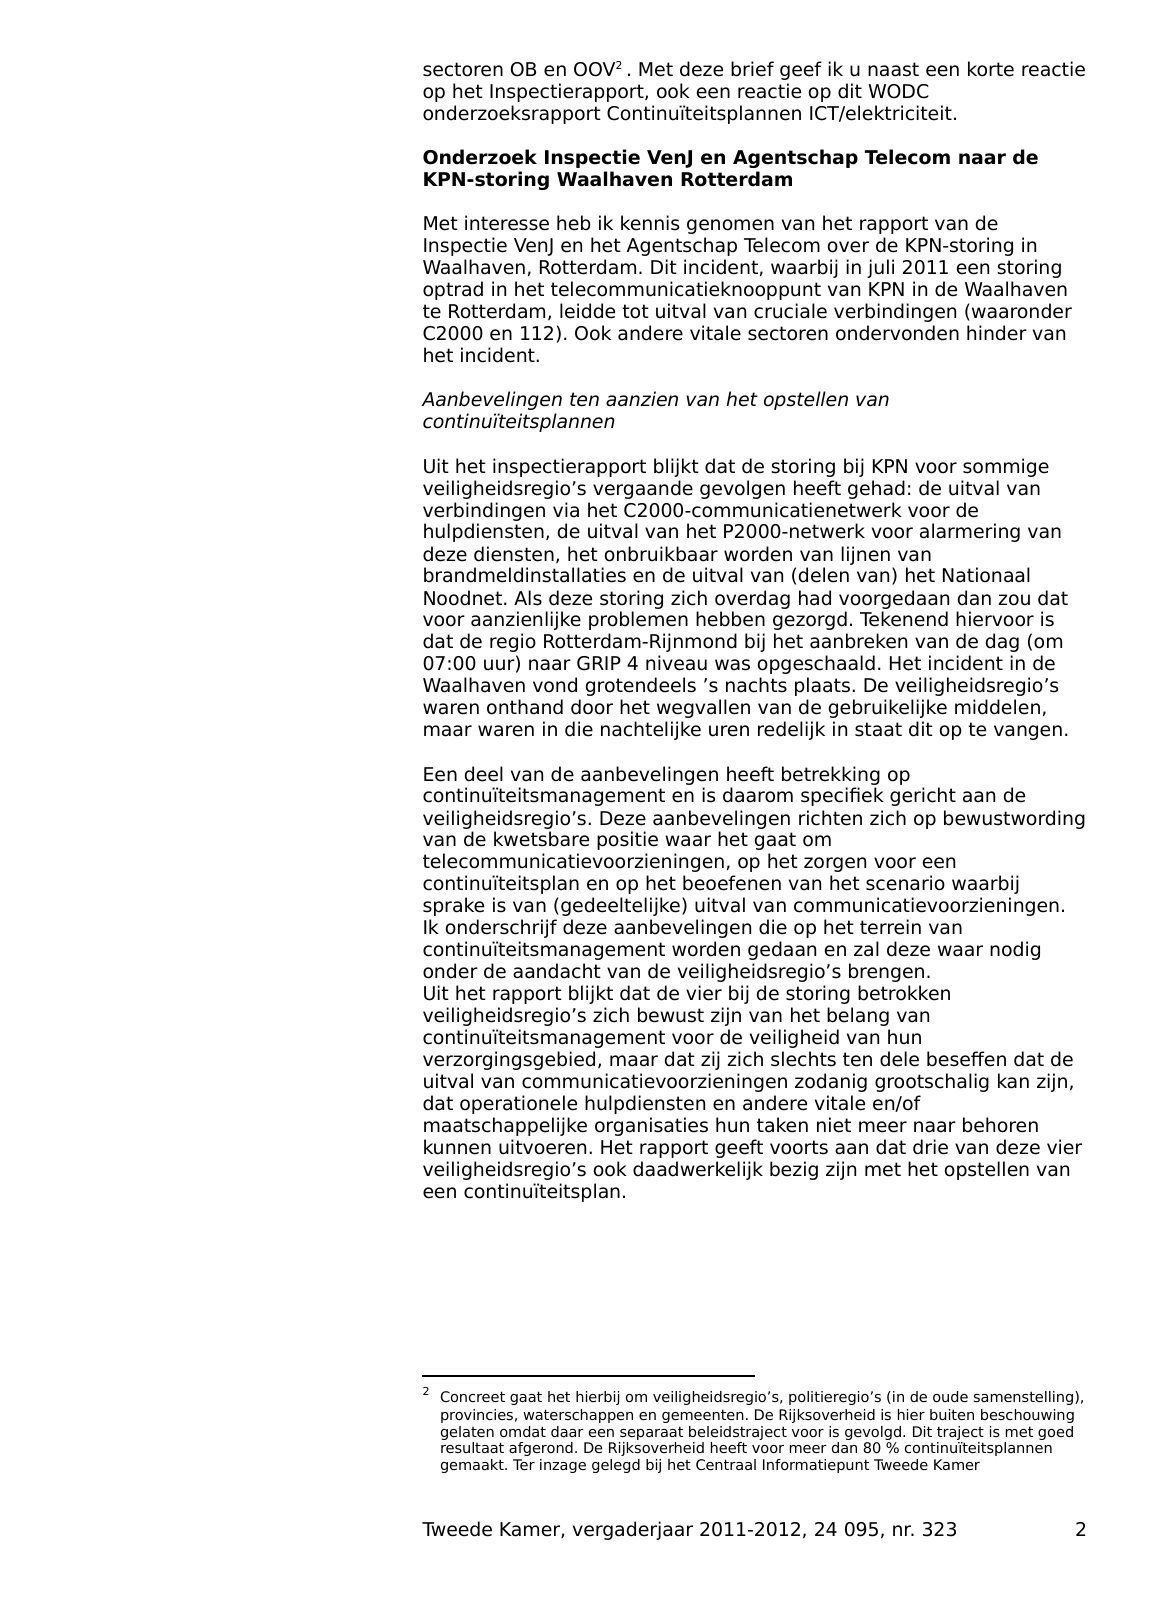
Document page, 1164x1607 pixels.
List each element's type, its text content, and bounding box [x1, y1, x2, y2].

text Met interesse heb ik kennis genomen van het rapport van de Inspectie VenJ en het Agentschap Telecom over de KPN-storing in Waalhaven, Rotterdam. Dit incident, waarbij in juli 2011 een storing optrad in het telecommunicatieknooppunt van KPN in de Waalhaven te Rotterdam, leidde tot uitval van cruciale verbindingen (waaronder C2000 en 112). Ook andere vitale sectoren ondervonden hinder van het incident. [422, 213, 1087, 367]
text Uit het inspectierapport blijkt dat de storing bij KPN voor sommige veiligheidsregio’s vergaande gevolgen heeft gehad: de uitval van verbindingen via het C2000-communicatienetwerk voor de hulpdiensten, de uitval van het P2000-netwerk voor alarmering van deze diensten, het onbruikbaar worden van lijnen van brandmeldinstallaties en de uitval van (delen van) het Nationaal Noodnet. Als deze storing zich overdag had voorgedaan dan zou dat voor aanzienlijke problemen hebben gezorgd. Tekenend hiervoor is dat de regio Rotterdam-Rijnmond bij het aanbreken van de dag (om 07:00 uur) naar GRIP 4 niveau was opgeschaald. Het incident in de Waalhaven vond grotendeels ’s nachts plaats. De veiligheidsregio’s waren onthand door het wegvallen van de gebruikelijke middelen, maar waren in die nachtelijke uren redelijk in staat dit op te vangen. [422, 456, 1087, 741]
text Concreet gaat het hierbij om veiligheidsregio’s, politieregio’s (in de oude samenstelling), provincies, waterschappen en gemeenten. De Rijksoverheid is hier buiten beschouwing gelaten omdat daar een separaat beleidstraject voor is gevolgd. Dit traject is met goed resultaat afgerond. De Rijksoverheid heeft voor meer dan 80 % continuïteitsplannen gemaakt. Ter inzage gelegd bij het Centraal Informatiepunt Tweede Kamer [422, 1385, 1087, 1474]
subtitle Aanbevelingen ten aanzien van het opstellen van continuïteitsplannen [422, 389, 1087, 433]
text sectoren OB en OOV. Met deze brief geef ik u naast een korte reactie op het Inspectierapport, ook een reactie op dit WODC onderzoeksrapport Continuïteitsplannen ICT/elektriciteit. [422, 59, 1087, 125]
text Uit het rapport blijkt dat de vier bij de storing betrokken veiligheidsregio’s zich bewust zijn van het belang van continuïteitsmanagement voor de veiligheid van hun verzorgingsgebied, maar dat zij zich slechts ten dele beseffen dat de uitval van communicatievoorzieningen zodanig grootschalig kan zijn, dat operationele hulpdiensten en andere vitale en/of maatschappelijke organisaties hun taken niet meer naar behoren kunnen uitvoeren. Het rapport geeft voorts aan dat drie van deze vier veiligheidsregio’s ook daadwerkelijk bezig zijn met het opstellen van een continuïteitsplan. [422, 983, 1087, 1203]
text Een deel van de aanbevelingen heeft betrekking op continuïteitsmanagement en is daarom specifiek gericht aan de veiligheidsregio’s. Deze aanbevelingen richten zich op bewustwording van de kwetsbare positie waar het gaat om telecommunicatievoorzieningen, op het zorgen voor een continuïteitsplan en op het beoefenen van het scenario waarbij sprake is van (gedeeltelijke) uitval van communicatievoorzieningen. Ik onderschrijf deze aanbevelingen die op het terrein van continuïteitsmanagement worden gedaan en zal deze waar nodig onder de aandacht van de veiligheidsregio’s brengen. [422, 763, 1087, 983]
subtitle Onderzoek Inspectie VenJ en Agentschap Telecom naar de KPN-storing Waalhaven Rotterdam [422, 147, 1087, 191]
